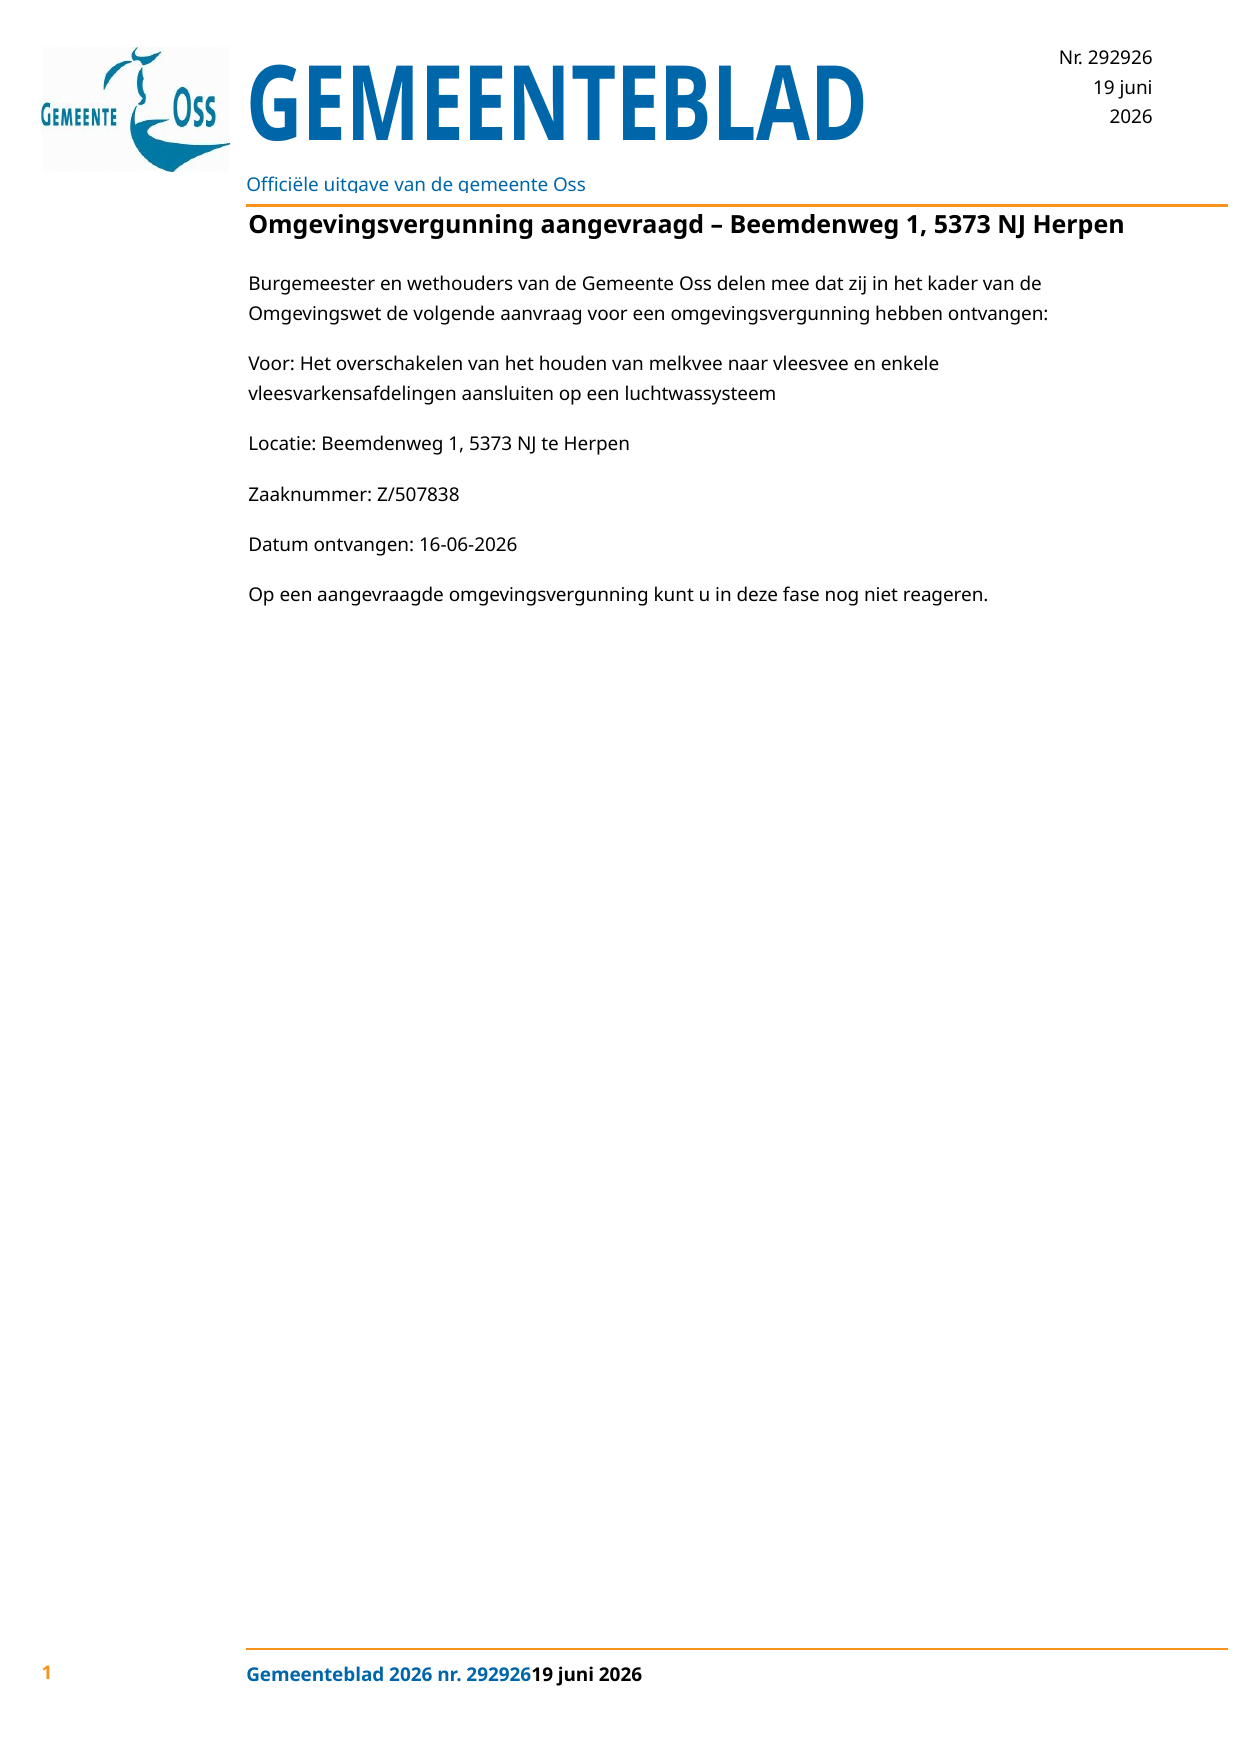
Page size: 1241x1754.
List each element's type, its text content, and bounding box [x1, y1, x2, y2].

text Omgevingsvergunning aangevraagd – Beemdenweg 1, 5373 NJ Herpen [248, 207, 1152, 241]
text Burgemeester en wethouders van de Gemeente Oss delen mee dat zij in het kader van de Omgevingswet de volgende aanvraag voor een omgevingsvergunning hebben ontvangen: [248, 270, 1152, 326]
text Locatie: Beemdenweg 1, 5373 NJ te Herpen [248, 430, 1152, 456]
text Op een aangevraagde omgevingsvergunning kunt u in deze fase nog niet reageren. [248, 582, 1152, 607]
text Voor: Het overschakelen van het houden van melkvee naar vleesvee en enkele vleesvarkensafdelingen aansluiten op een luchtwassysteem [248, 350, 1152, 406]
text Datum ontvangen: 16-06-2026 [248, 531, 1152, 557]
picture [41, 47, 231, 172]
text Zaaknummer: Z/507838 [248, 481, 1152, 506]
